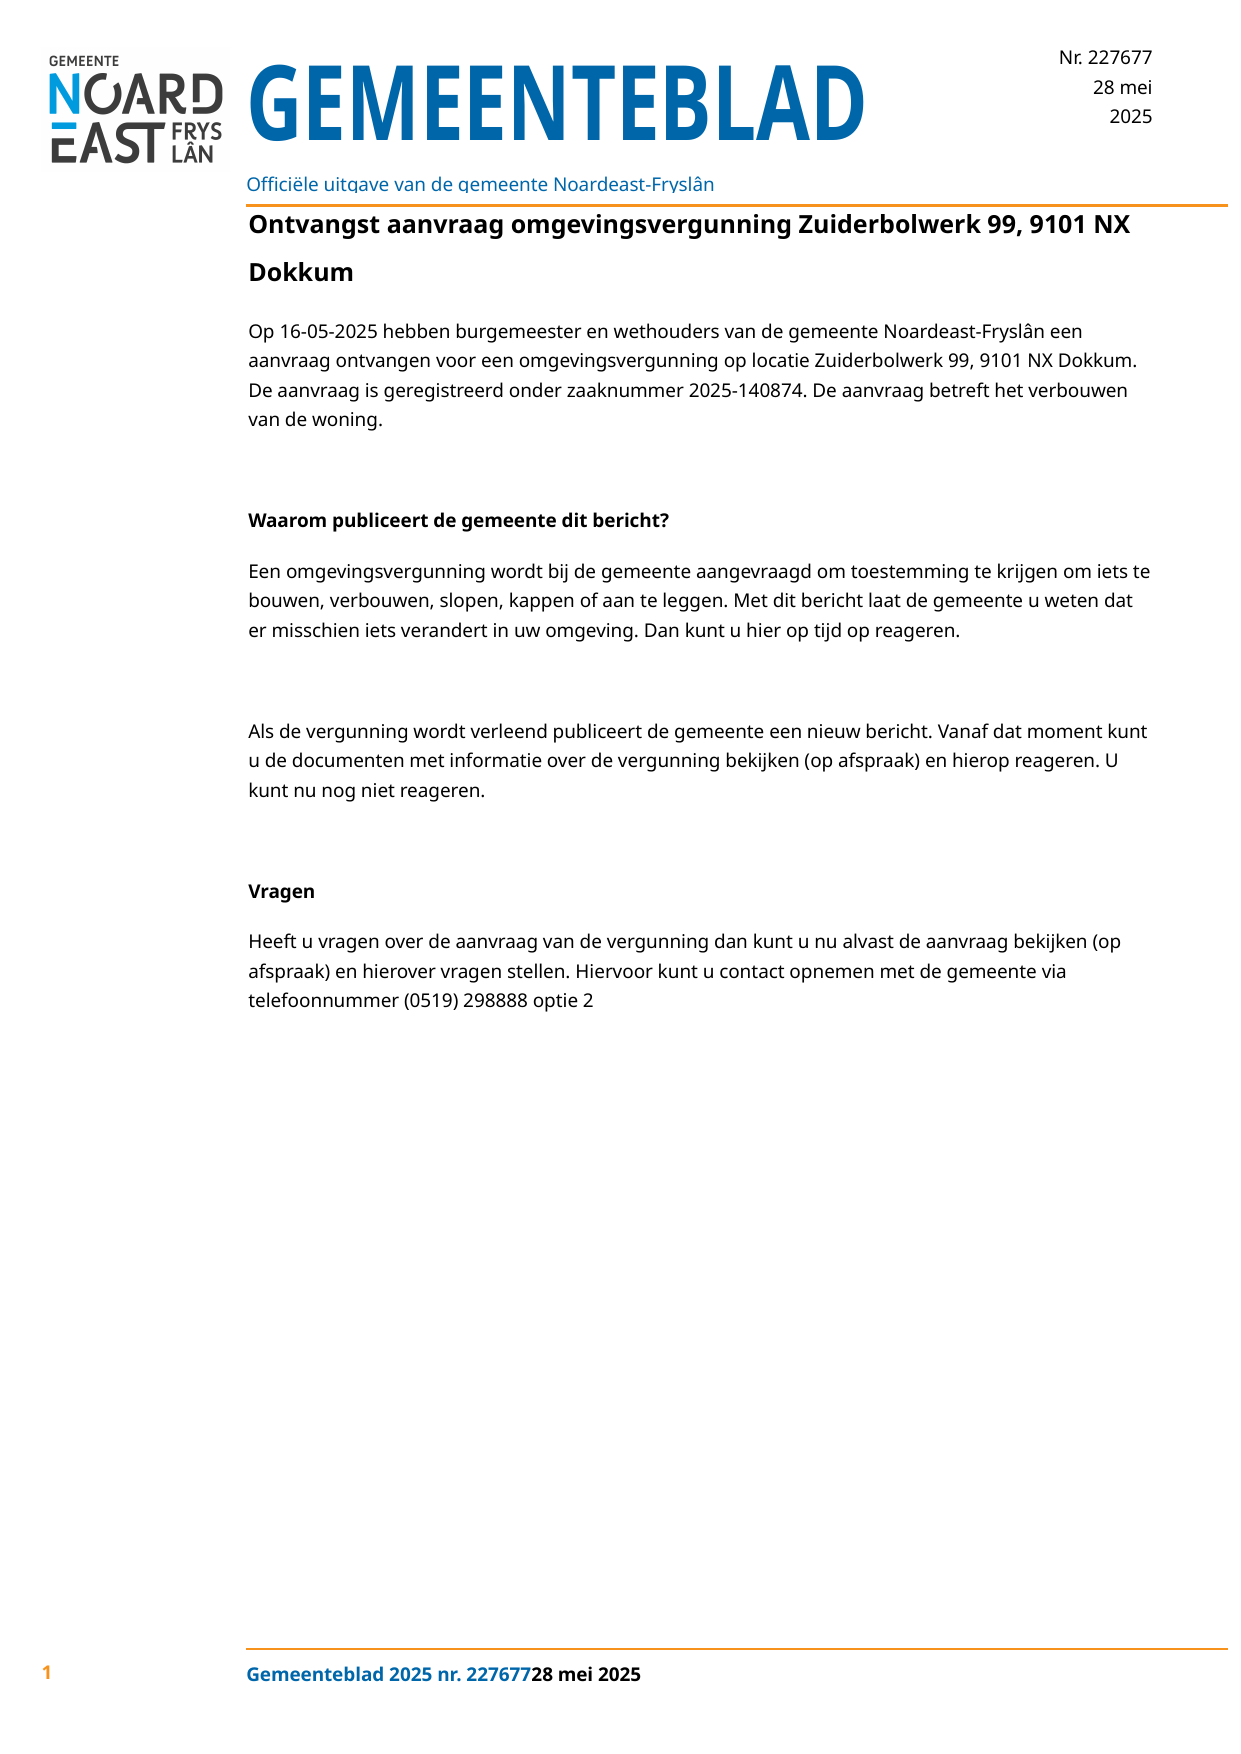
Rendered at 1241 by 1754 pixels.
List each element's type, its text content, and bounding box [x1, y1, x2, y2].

picture [41, 47, 231, 172]
text Ontvangst aanvraag omgevingsvergunning Zuiderbolwerk 99, 9101 NX Dokkum [248, 207, 1152, 288]
text Waarom publiceert de gemeente dit bericht? [248, 507, 1152, 533]
text Op 16-05-2025 hebben burgemeester en wethouders van de gemeente Noardeast-Fryslân een aanvraag ontvangen voor een omgevingsvergunning op locatie Zuiderbolwerk 99, 9101 NX Dokkum. De aanvraag is geregistreerd onder zaaknummer 2025-140874. De aanvraag betreft het verbouwen van de woning. [248, 318, 1152, 432]
text Vragen [248, 878, 1152, 904]
text Als de vergunning wordt verleend publiceert de gemeente een nieuw bericht. Vanaf dat moment kunt u de documenten met informatie over de vergunning bekijken (op afspraak) en hierop reageren. U kunt nu nog niet reageren. [248, 718, 1152, 803]
text Een omgevingsvergunning wordt bij de gemeente aangevraagd om toestemming te krijgen om iets te bouwen, verbouwen, slopen, kappen of aan te leggen. Met dit bericht laat de gemeente u weten dat er misschien iets verandert in uw omgeving. Dan kunt u hier op tijd op reageren. [248, 558, 1152, 643]
text Heeft u vragen over de aanvraag van de vergunning dan kunt u nu alvast de aanvraag bekijken (op afspraak) en hierover vragen stellen. Hiervoor kunt u contact opnemen met de gemeente via telefoonnummer (0519) 298888 optie 2 [248, 928, 1152, 1013]
